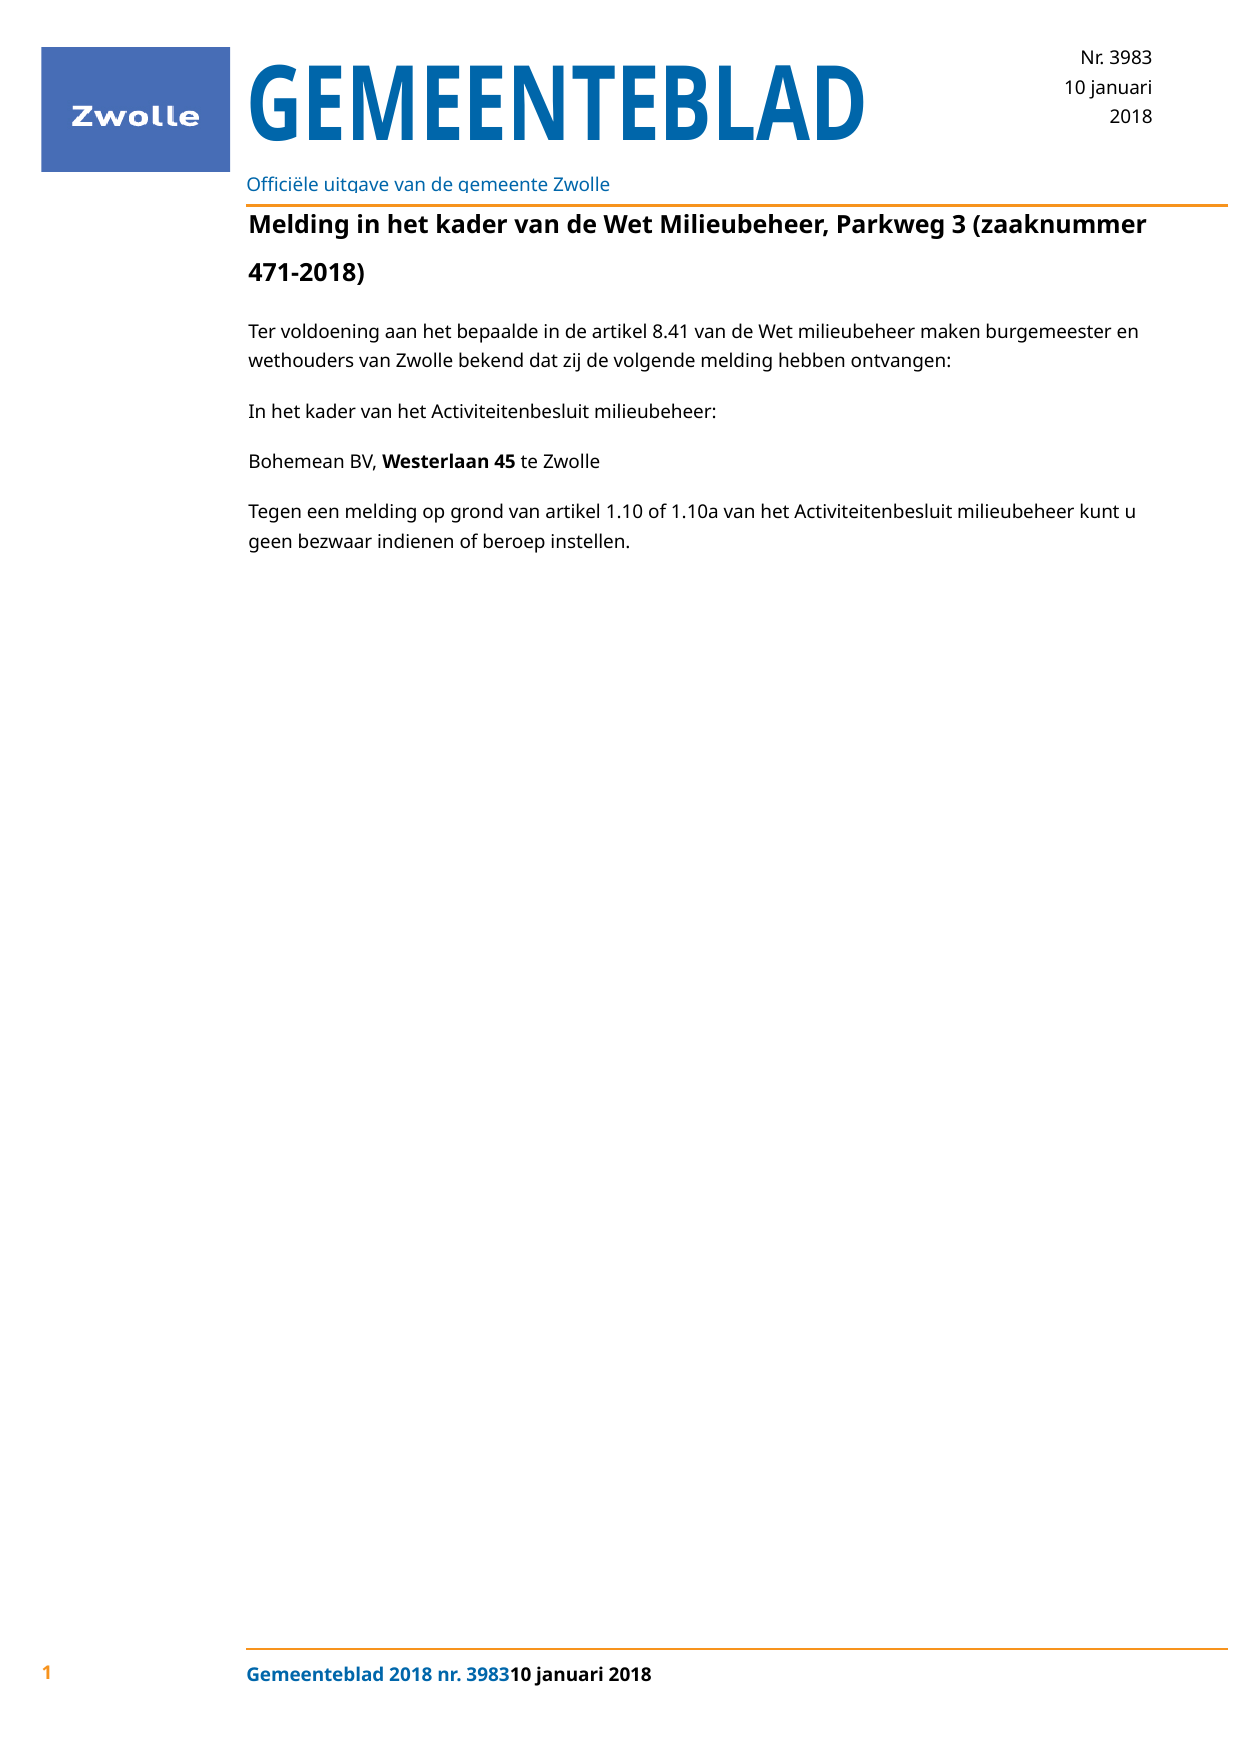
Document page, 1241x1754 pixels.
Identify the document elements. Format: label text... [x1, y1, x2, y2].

text Melding in het kader van de Wet Milieubeheer, Parkweg 3 (zaaknummer 471-2018) [248, 207, 1152, 288]
picture [41, 47, 231, 172]
text Bohemean BV, Westerlaan 45 te Zwolle [248, 448, 1152, 474]
text Ter voldoening aan het bepaalde in de artikel 8.41 van de Wet milieubeheer maken burgemeester en wethouders van Zwolle bekend dat zij de volgende melding hebben ontvangen: [248, 318, 1152, 373]
text In het kader van het Activiteitenbesluit milieubeheer: [248, 398, 1152, 424]
text Tegen een melding op grond van artikel 1.10 of 1.10a van het Activiteitenbesluit milieubeheer kunt u geen bezwaar indienen of beroep instellen. [248, 499, 1152, 554]
